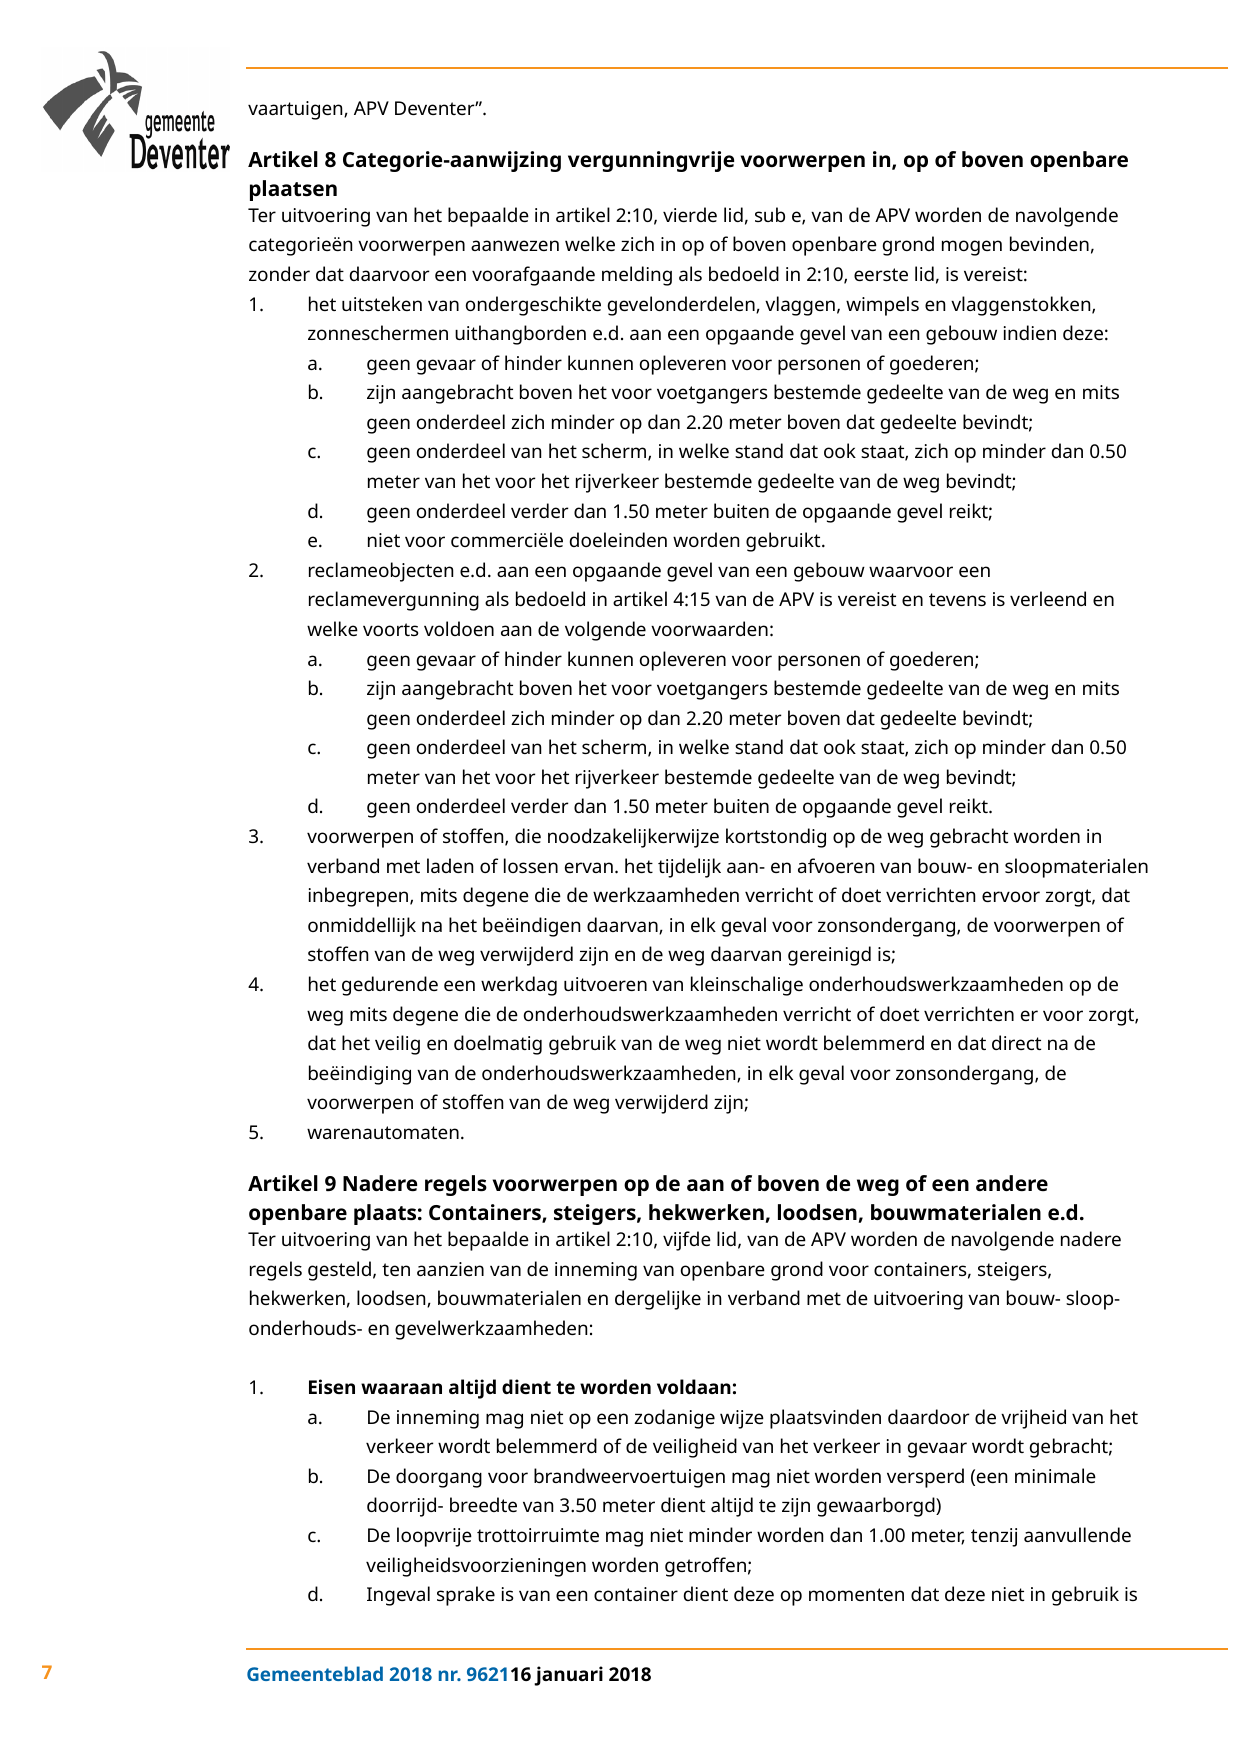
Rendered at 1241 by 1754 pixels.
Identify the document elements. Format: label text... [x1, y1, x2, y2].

text Artikel 8 Categorie-aanwijzing vergunningvrije voorwerpen in, op of boven openbare plaatsen [248, 145, 1152, 202]
list geen onderdeel van het scherm, in welke stand dat ook staat, zich op minder dan 0.50 meter van het voor het rijverkeer bestemde gedeelte van de weg bevindt; [307, 734, 1152, 790]
list Eisen waaraan altijd dient te worden voldaan: [248, 1374, 1152, 1400]
list geen onderdeel verder dan 1.50 meter buiten de opgaande gevel reikt. [307, 794, 1152, 819]
list De loopvrije trottoirruimte mag niet minder worden dan 1.00 meter, tenzij aanvullende veiligheidsvoorzieningen worden getroffen; [307, 1522, 1152, 1578]
list reclameobjecten e.d. aan een opgaande gevel van een gebouw waarvoor een reclamevergunning als bedoeld in artikel 4:15 van de APV is vereist en tevens is verleend en welke voorts voldoen aan de volgende voorwaarden: [248, 557, 1152, 642]
list niet voor commerciële doeleinden worden gebruikt. [307, 527, 1152, 553]
list zijn aangebracht boven het voor voetgangers bestemde gedeelte van de weg en mits geen onderdeel zich minder op dan 2.20 meter boven dat gedeelte bevindt; [307, 675, 1152, 731]
text vaartuigen, APV Deventer”. [248, 95, 1152, 121]
list Ingeval sprake is van een container dient deze op momenten dat deze niet in gebruik is [307, 1581, 1152, 1607]
list De doorgang voor brandweervoertuigen mag niet worden versperd (een minimale doorrijd- breedte van 3.50 meter dient altijd te zijn gewaarborgd) [307, 1463, 1152, 1518]
list geen onderdeel verder dan 1.50 meter buiten de opgaande gevel reikt; [307, 498, 1152, 524]
text Ter uitvoering van het bepaalde in artikel 2:10, vierde lid, sub e, van de APV worden de navolgende categorieën voorwerpen aanwezen welke zich in op of boven openbare grond mogen bevinden, zonder dat daarvoor een voorafgaande melding als bedoeld in 2:10, eerste lid, is vereist: [248, 202, 1152, 287]
list geen gevaar of hinder kunnen opleveren voor personen of goederen; [307, 646, 1152, 672]
list zijn aangebracht boven het voor voetgangers bestemde gedeelte van de weg en mits geen onderdeel zich minder op dan 2.20 meter boven dat gedeelte bevindt; [307, 379, 1152, 435]
list geen onderdeel van het scherm, in welke stand dat ook staat, zich op minder dan 0.50 meter van het voor het rijverkeer bestemde gedeelte van de weg bevindt; [307, 439, 1152, 494]
list De inneming mag niet op een zodanige wijze plaatsvinden daardoor de vrijheid van het verkeer wordt belemmerd of de veiligheid van het verkeer in gevaar wordt gebracht; [307, 1404, 1152, 1459]
list het uitsteken van ondergeschikte gevelonderdelen, vlaggen, wimpels en vlaggenstokken, zonneschermen uithangborden e.d. aan een opgaande gevel van een gebouw indien deze: [248, 291, 1152, 346]
list geen gevaar of hinder kunnen opleveren voor personen of goederen; [307, 350, 1152, 376]
text Ter uitvoering van het bepaalde in artikel 2:10, vijfde lid, van de APV worden de navolgende nadere regels gesteld, ten aanzien van de inneming van openbare grond voor containers, steigers, hekwerken, loodsen, bouwmaterialen en dergelijke in verband met de uitvoering van bouw- sloop- onderhouds- en gevelwerkzaamheden: [248, 1226, 1152, 1341]
picture [41, 47, 231, 172]
list het gedurende een werkdag uitvoeren van kleinschalige onderhoudswerkzaamheden op de weg mits degene die de onderhoudswerkzaamheden verricht of doet verrichten er voor zorgt, dat het veilig en doelmatig gebruik van de weg niet wordt belemmerd en dat direct na de beëindiging van de onderhoudswerkzaamheden, in elk geval voor zonsondergang, de voorwerpen of stoffen van de weg verwijderd zijn; [248, 971, 1152, 1115]
text Artikel 9 Nadere regels voorwerpen op de aan of boven de weg of een andere openbare plaats: Containers, steigers, hekwerken, loodsen, bouwmaterialen e.d. [248, 1169, 1152, 1226]
list voorwerpen of stoffen, die noodzakelijkerwijze kortstondig op de weg gebracht worden in verband met laden of lossen ervan. het tijdelijk aan- en afvoeren van bouw- en sloopmaterialen inbegrepen, mits degene die de werkzaamheden verricht of doet verrichten ervoor zorgt, dat onmiddellijk na het beëindigen daarvan, in elk geval voor zonsondergang, de voorwerpen of stoffen van de weg verwijderd zijn en de weg daarvan gereinigd is; [248, 823, 1152, 967]
list warenautomaten. [248, 1119, 1152, 1145]
